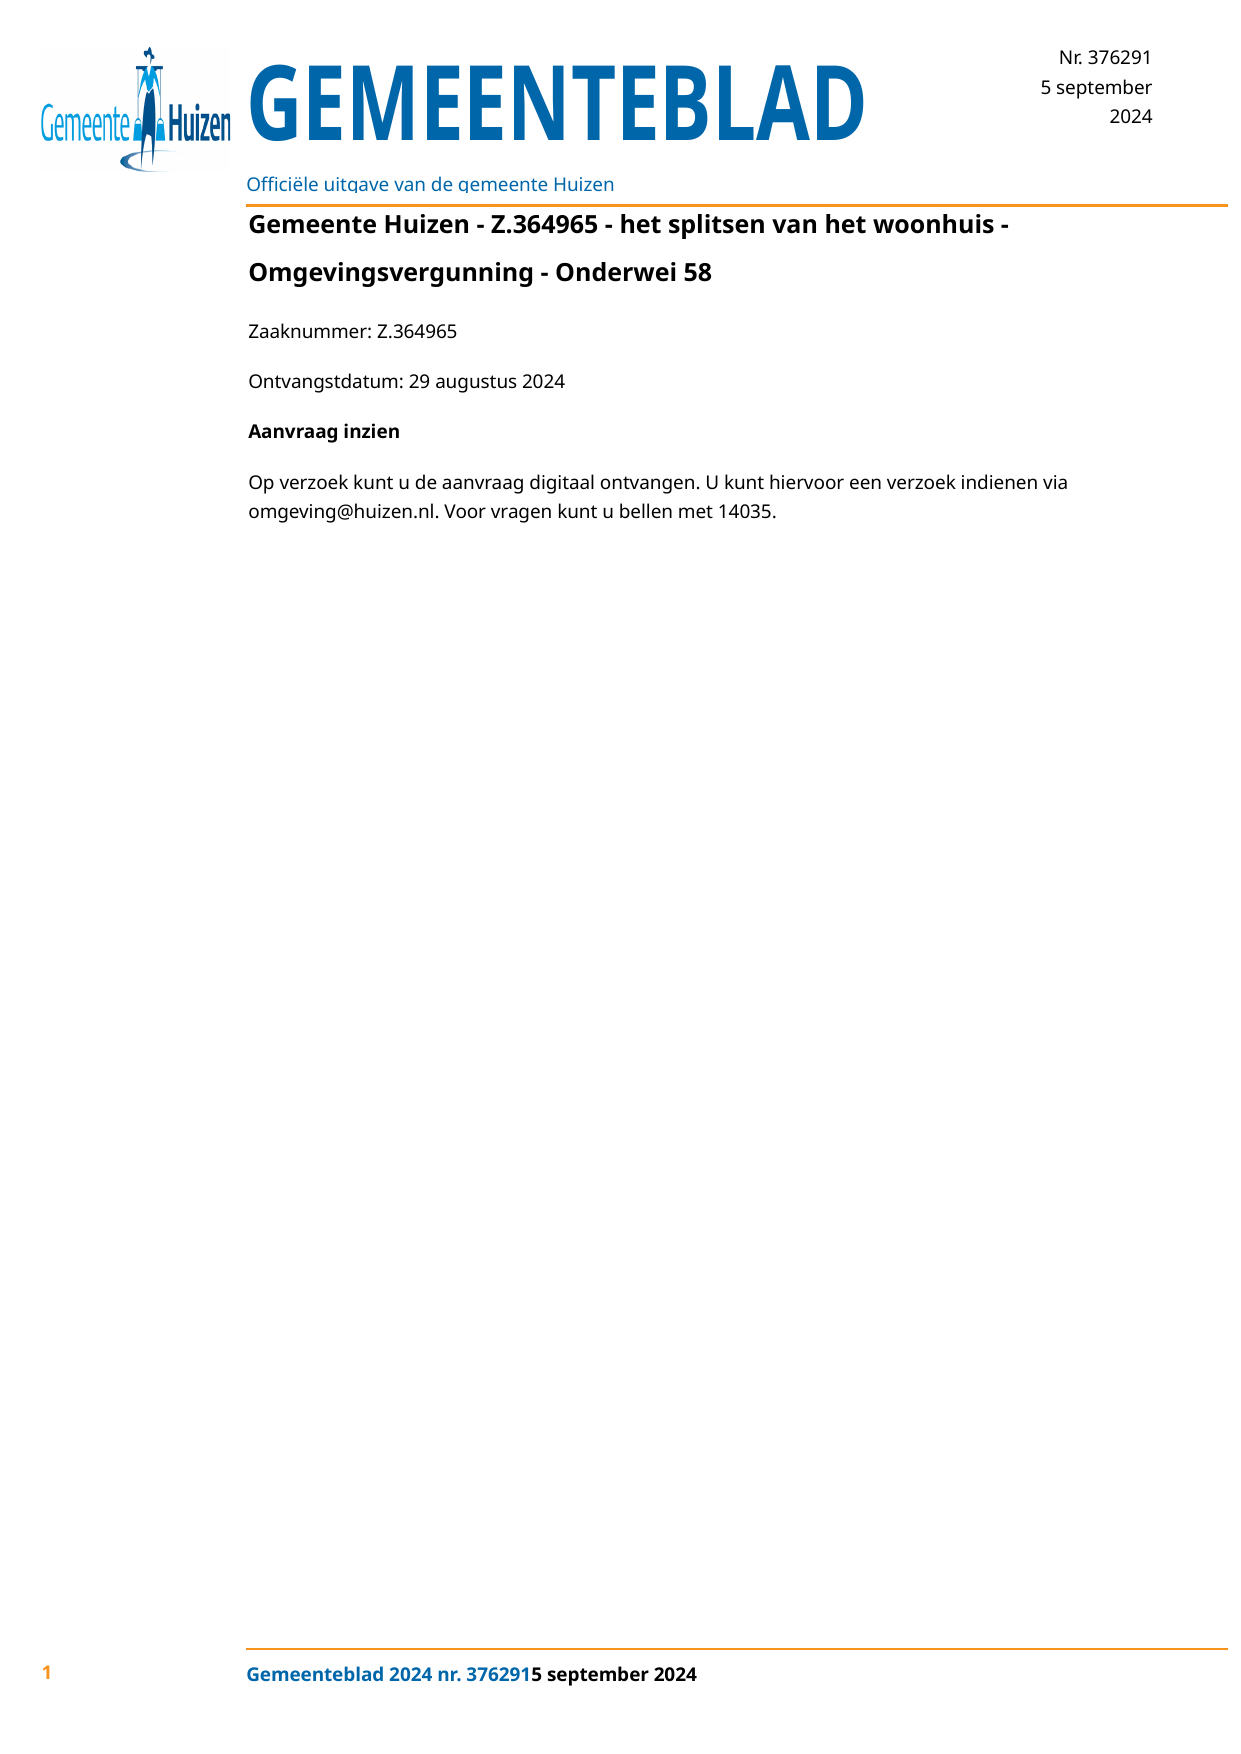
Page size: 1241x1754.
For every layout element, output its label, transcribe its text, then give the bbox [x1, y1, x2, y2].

picture [41, 47, 231, 172]
text Zaaknummer: Z.364965 [248, 318, 1152, 344]
text Op verzoek kunt u de aanvraag digitaal ontvangen. U kunt hiervoor een verzoek indienen via omgeving@huizen.nl. Voor vragen kunt u bellen met 14035. [248, 469, 1152, 524]
text Aanvraag inzien [248, 419, 1152, 444]
text Gemeente Huizen - Z.364965 - het splitsen van het woonhuis - Omgevingsvergunning - Onderwei 58 [248, 207, 1152, 288]
text Ontvangstdatum: 29 augustus 2024 [248, 368, 1152, 394]
